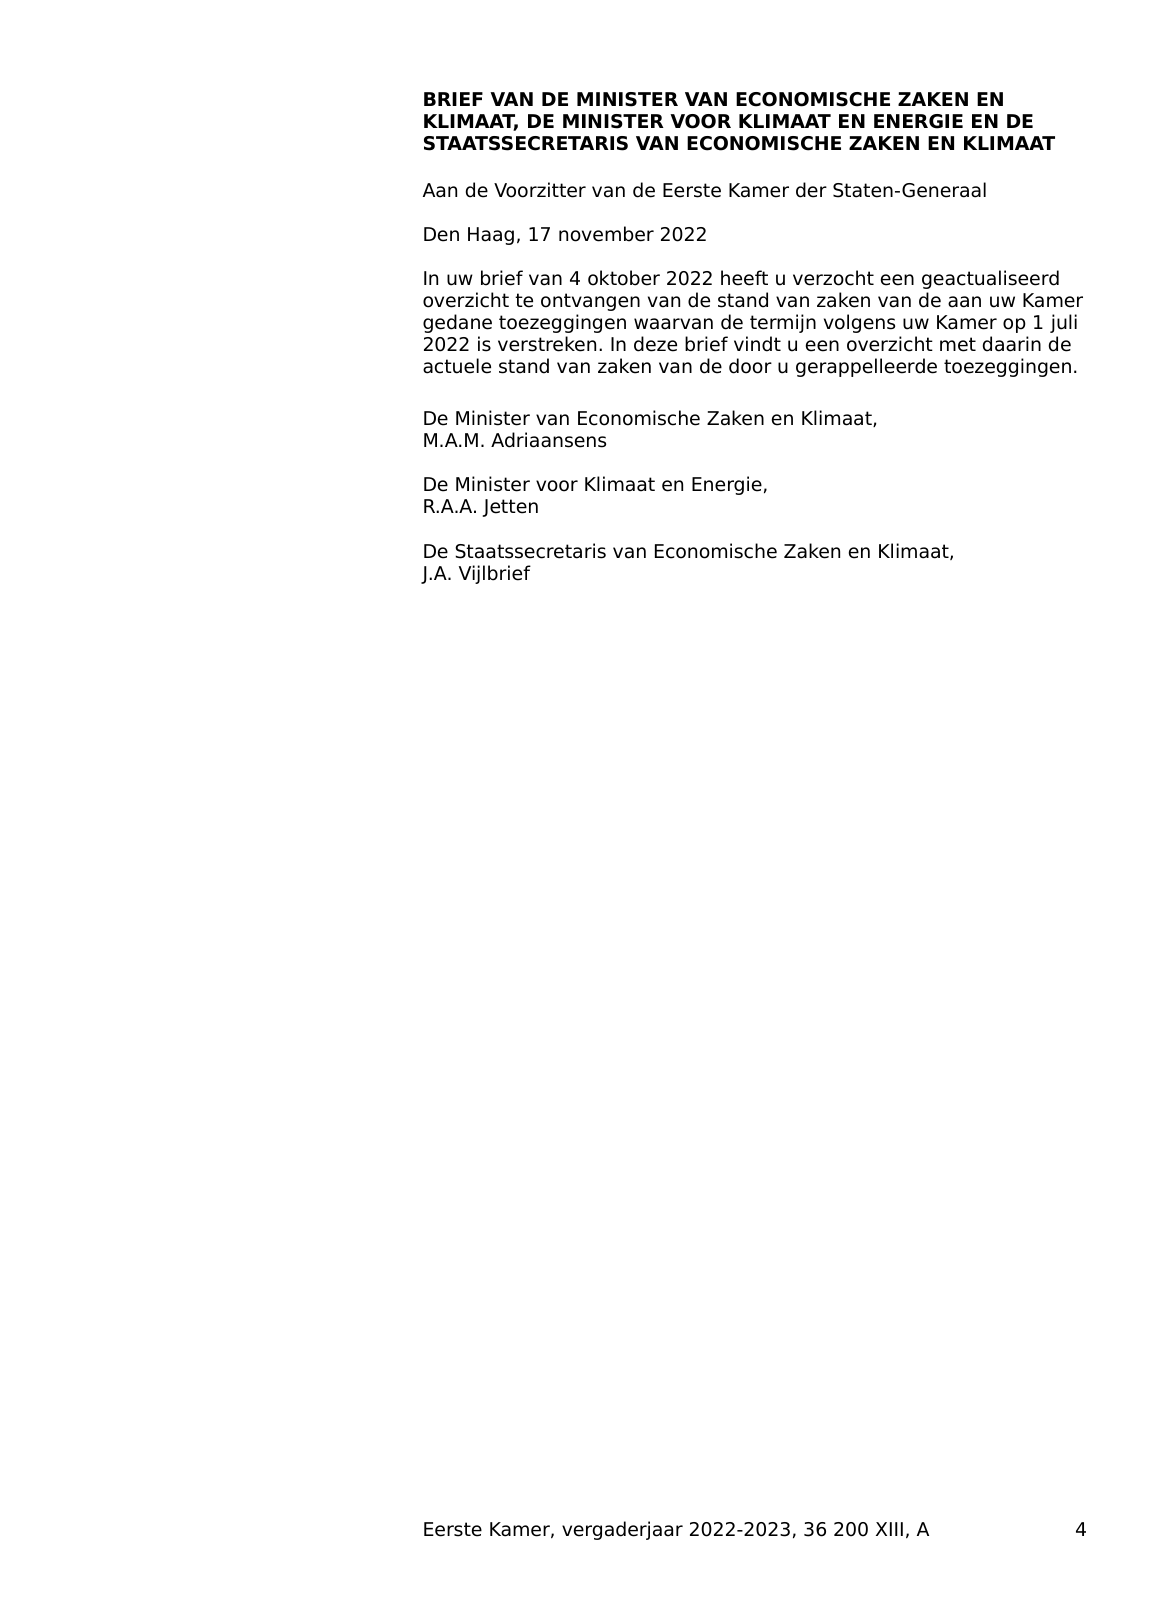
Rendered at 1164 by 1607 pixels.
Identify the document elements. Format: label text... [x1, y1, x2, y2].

text De Staatssecretaris van Economische Zaken en Klimaat, J.A. Vijlbrief [422, 541, 1087, 584]
text In uw brief van 4 oktober 2022 heeft u verzocht een geactualiseerd overzicht te ontvangen van de stand van zaken van de aan uw Kamer gedane toezeggingen waarvan de termijn volgens uw Kamer op 1 juli 2022 is verstreken. In deze brief vindt u een overzicht met daarin de actuele stand van zaken van de door u gerappelleerde toezeggingen. [422, 268, 1087, 378]
text Den Haag, 17 november 2022 [422, 224, 1087, 246]
text Aan de Voorzitter van de Eerste Kamer der Staten-Generaal [422, 180, 1087, 202]
text De Minister van Economische Zaken en Klimaat, M.A.M. Adriaansens [422, 408, 1087, 452]
subtitle BRIEF VAN DE MINISTER VAN ECONOMISCHE ZAKEN EN KLIMAAT, DE MINISTER VOOR KLIMAAT EN ENERGIE EN DE STAATSSECRETARIS VAN ECONOMISCHE ZAKEN EN KLIMAAT [422, 89, 1087, 155]
text De Minister voor Klimaat en Energie, R.A.A. Jetten [422, 474, 1087, 518]
